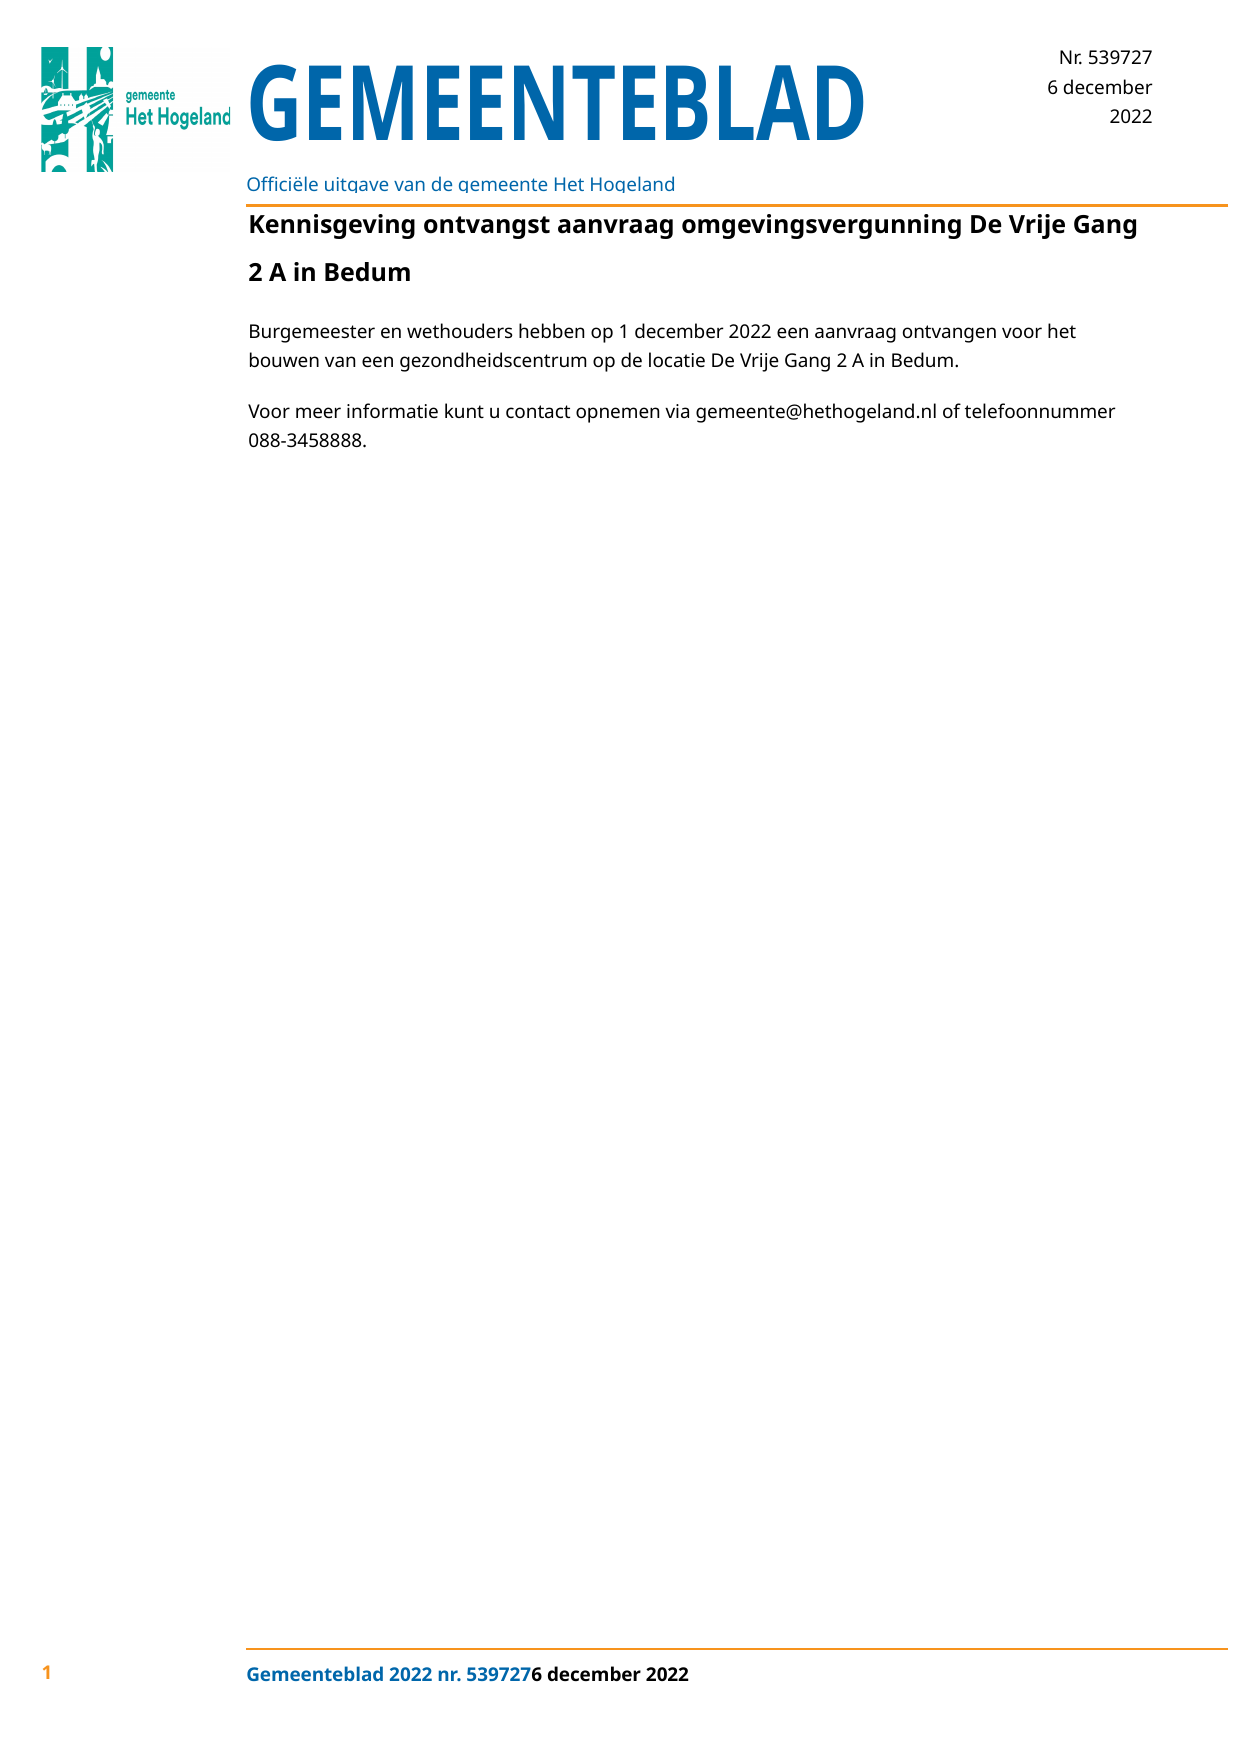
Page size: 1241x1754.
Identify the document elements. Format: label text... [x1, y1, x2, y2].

picture [41, 47, 231, 172]
text Voor meer informatie kunt u contact opnemen via gemeente@hethogeland.nl of telefoonnummer 088-3458888. [248, 398, 1152, 453]
text Burgemeester en wethouders hebben op 1 december 2022 een aanvraag ontvangen voor het bouwen van een gezondheidscentrum op de locatie De Vrije Gang 2 A in Bedum. [248, 318, 1152, 373]
text Kennisgeving ontvangst aanvraag omgevingsvergunning De Vrije Gang 2 A in Bedum [248, 207, 1152, 288]
